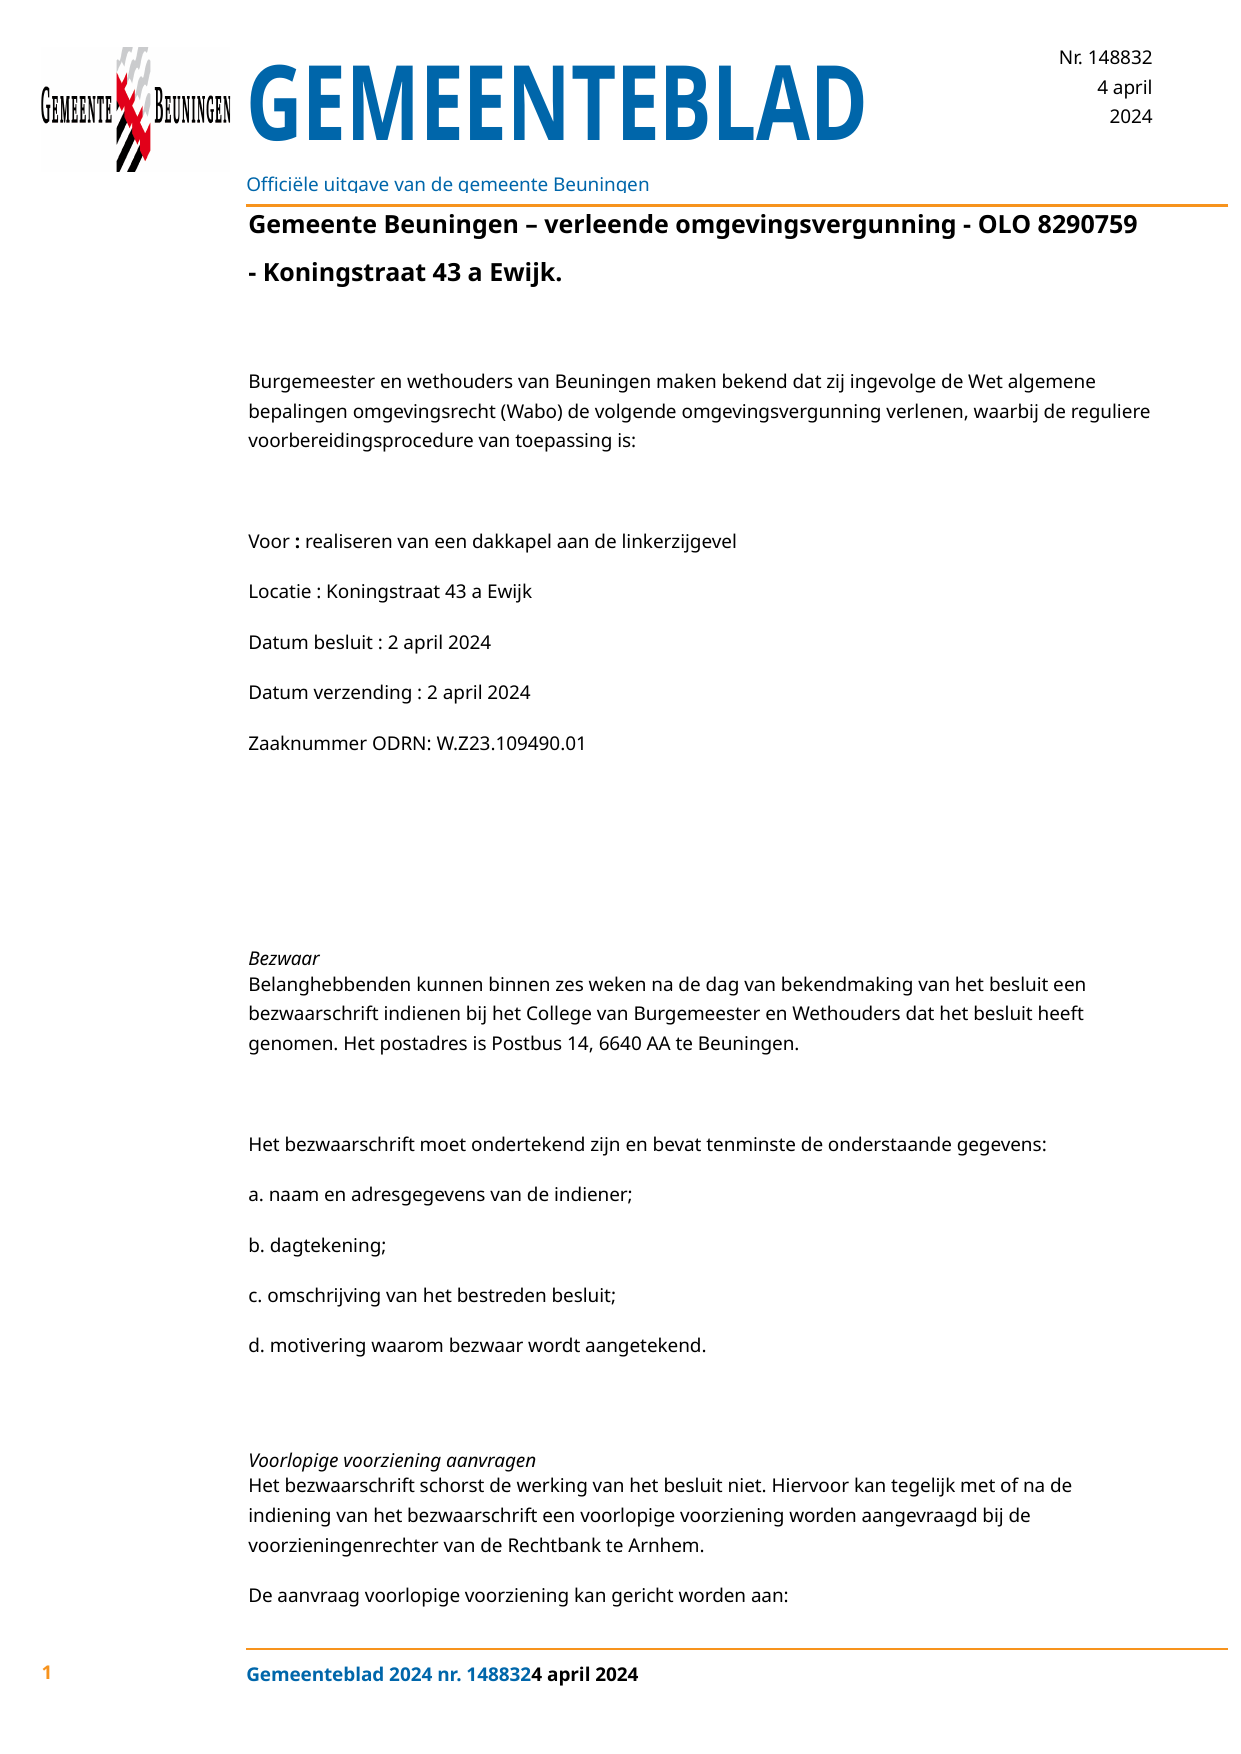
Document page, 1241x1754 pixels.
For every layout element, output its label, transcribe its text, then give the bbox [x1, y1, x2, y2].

text Locatie : Koningstraat 43 a Ewijk [248, 579, 1152, 604]
text Burgemeester en wethouders van Beuningen maken bekend dat zij ingevolge de Wet algemene bepalingen omgevingsrecht (Wabo) de volgende omgevingsvergunning verlenen, waarbij de reguliere voorbereidingsprocedure van toepassing is: [248, 368, 1152, 453]
text Het bezwaarschrift schorst de werking van het besluit niet. Hiervoor kan tegelijk met of na de indiening van het bezwaarschrift een voorlopige voorziening worden aangevraagd bij de voorzieningenrechter van de Rechtbank te Arnhem. [248, 1473, 1152, 1558]
text Bezwaar [248, 945, 1152, 971]
text Datum besluit : 2 april 2024 [248, 629, 1152, 655]
text a. naam en adresgegevens van de indiener; [248, 1181, 1152, 1207]
text De aanvraag voorlopige voorziening kan gericht worden aan: [248, 1582, 1152, 1608]
text b. dagtekening; [248, 1232, 1152, 1257]
text Zaaknummer ODRN: W.Z23.109490.01 [248, 730, 1152, 756]
text c. omschrijving van het bestreden besluit; [248, 1282, 1152, 1308]
text Belanghebbenden kunnen binnen zes weken na de dag van bekendmaking van het besluit een bezwaarschrift indienen bij het College van Burgemeester en Wethouders dat het besluit heeft genomen. Het postadres is Postbus 14, 6640 AA te Beuningen. [248, 971, 1152, 1056]
text Voor : realiseren van een dakkapel aan de linkerzijgevel [248, 528, 1152, 554]
text d. motivering waarom bezwaar wordt aangetekend. [248, 1333, 1152, 1358]
text Voorlopige voorziening aanvragen [248, 1447, 1152, 1473]
text Datum verzending : 2 april 2024 [248, 679, 1152, 705]
text Gemeente Beuningen – verleende omgevingsvergunning - OLO 8290759 - Koningstraat 43 a Ewijk. [248, 207, 1152, 288]
text Het bezwaarschrift moet ondertekend zijn en bevat tenminste de onderstaande gegevens: [248, 1131, 1152, 1157]
picture [41, 47, 231, 172]
